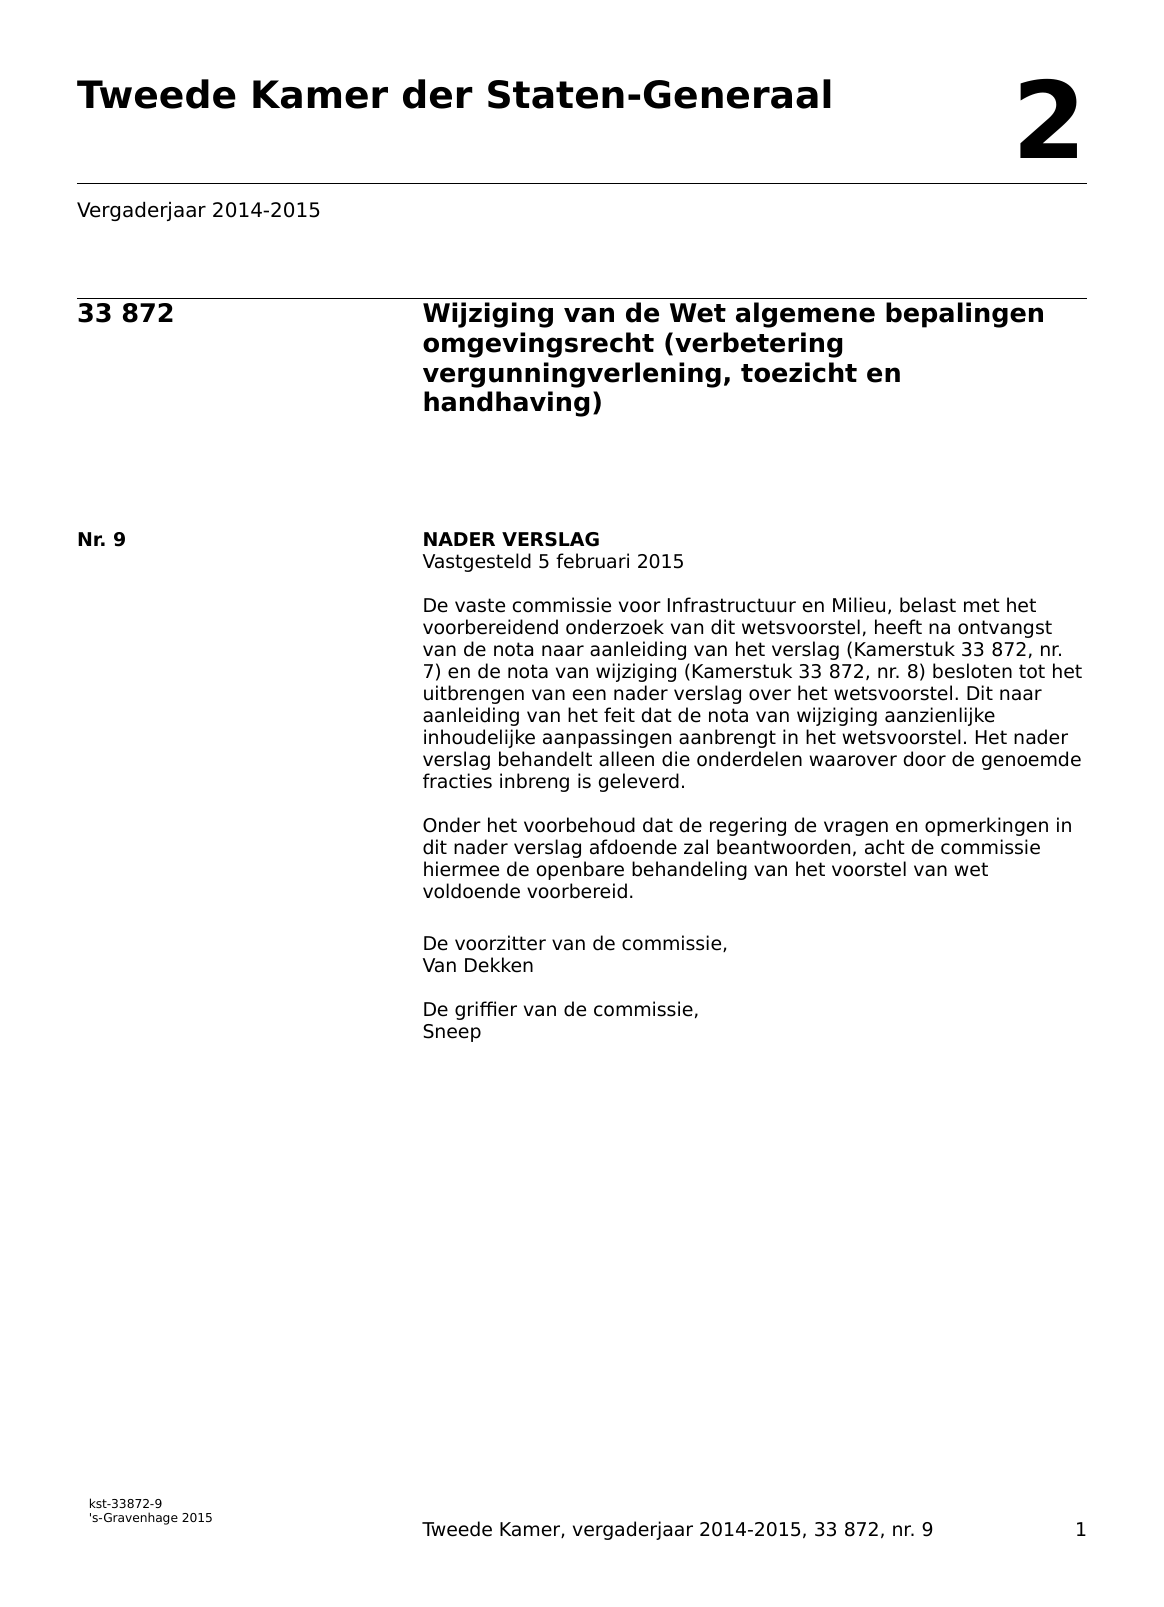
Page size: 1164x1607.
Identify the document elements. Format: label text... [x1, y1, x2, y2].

text 's-Gravenhage 2015 [88, 1511, 323, 1525]
text Vastgesteld 5 februari 2015 [422, 551, 1087, 573]
text De vaste commissie voor Infrastructuur en Milieu, belast met het voorbereidend onderzoek van dit wetsvoorstel, heeft na ontvangst van de nota naar aanleiding van het verslag (Kamerstuk 33 872, nr. 7) en de nota van wijziging (Kamerstuk 33 872, nr. 8) besloten tot het uitbrengen van een nader verslag over het wetsvoorstel. Dit naar aanleiding van het feit dat de nota van wijziging aanzienlijke inhoudelijke aanpassingen aanbrengt in het wetsvoorstel. Het nader verslag behandelt alleen die onderdelen waarover door de genoemde fracties inbreng is geleverd. [422, 595, 1087, 793]
subtitle Nr. 9 NADER VERSLAG [77, 529, 1087, 551]
text De voorzitter van de commissie, Van Dekken [422, 933, 1087, 977]
text De griffier van de commissie, Sneep [422, 999, 1087, 1043]
subtitle 33 872 Wijziging van de Wet algemene bepalingen omgevingsrecht (verbetering vergunningverlening, toezicht en handhaving) [77, 299, 1087, 418]
text kst-33872-9 [88, 1497, 323, 1511]
table_header Tweede Kamer der Staten-Generaal [77, 59, 886, 183]
table_cell Vergaderjaar 2014-2015 [77, 184, 1087, 298]
table_header 2 [886, 59, 1087, 183]
text Onder het voorbehoud dat de regering de vragen en opmerkingen in dit nader verslag afdoende zal beantwoorden, acht de commissie hiermee de openbare behandeling van het voorstel van wet voldoende voorbereid. [422, 815, 1087, 903]
